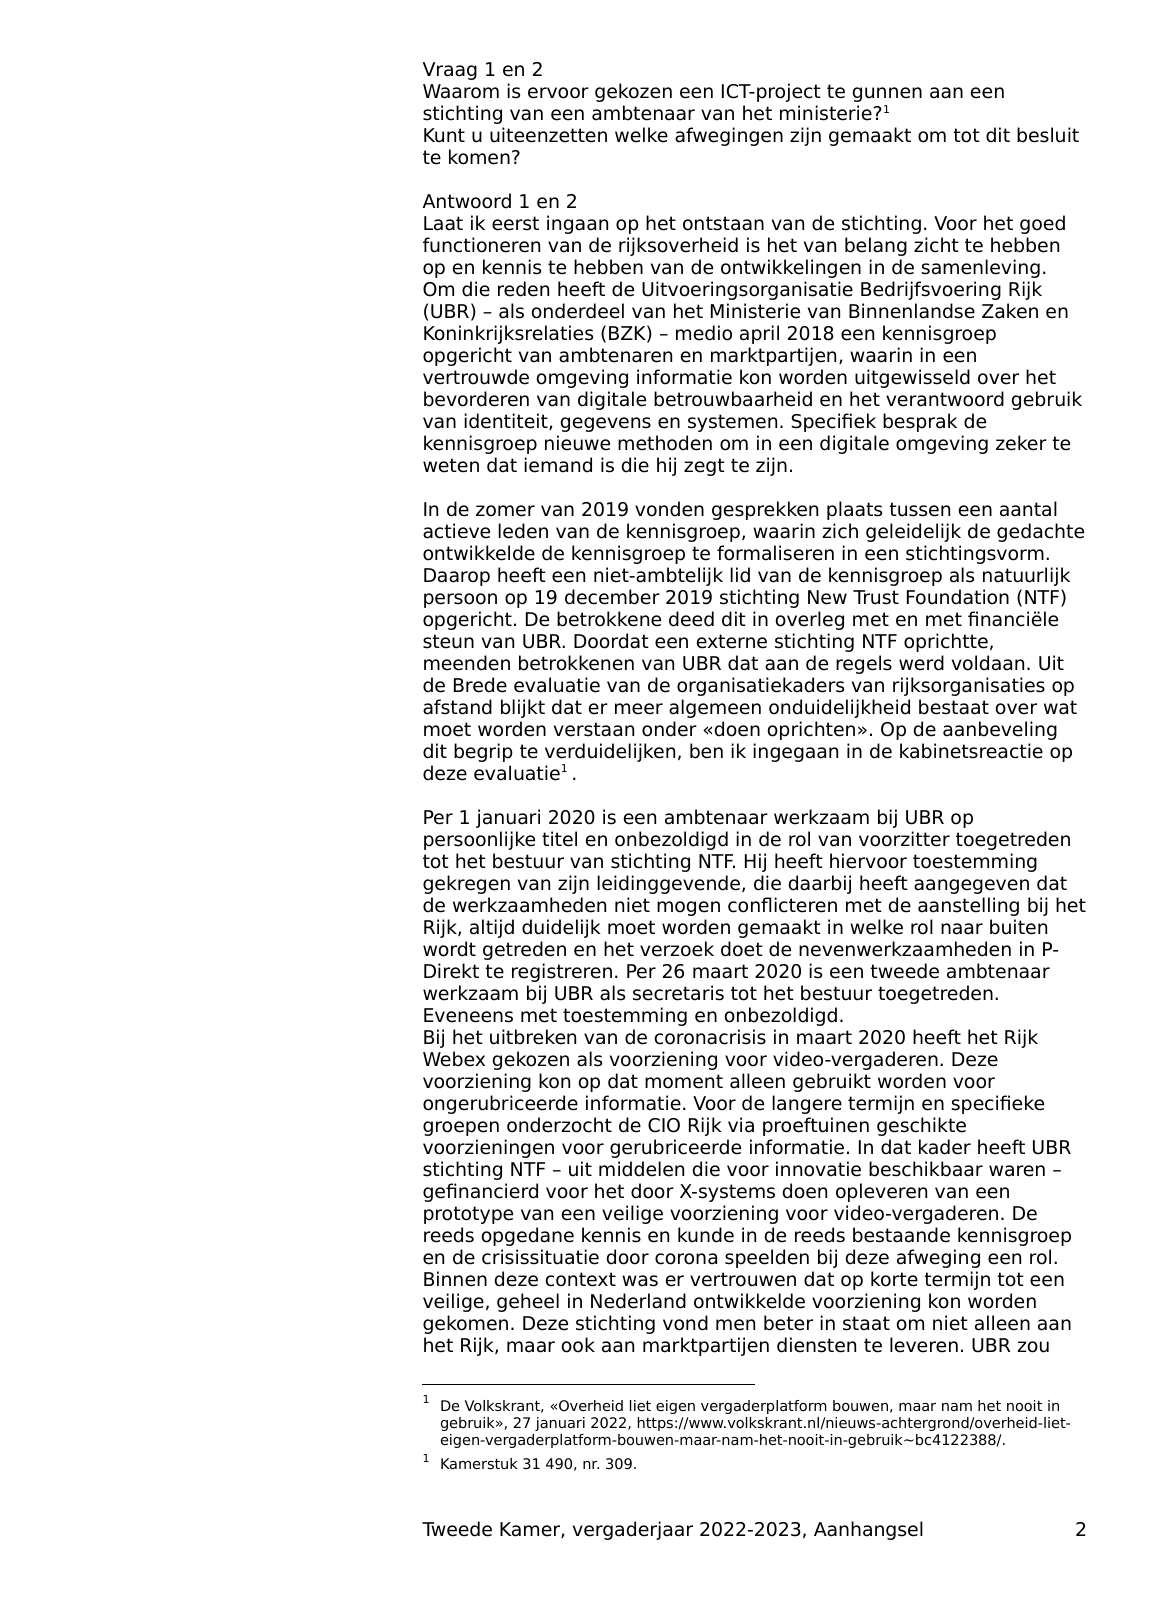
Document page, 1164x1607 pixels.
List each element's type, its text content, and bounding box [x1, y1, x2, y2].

text Daarop heeft een niet-ambtelijk lid van de kennisgroep als natuurlijk persoon op 19 december 2019 stichting New Trust Foundation (NTF) opgericht. De betrokkene deed dit in overleg met en met financiële steun van UBR. Doordat een externe stichting NTF oprichtte, meenden betrokkenen van UBR dat aan de regels werd voldaan. Uit de Brede evaluatie van de organisatiekaders van rijksorganisaties op afstand blijkt dat er meer algemeen onduidelijkheid bestaat over wat moet worden verstaan onder «doen oprichten». Op de aanbeveling dit begrip te verduidelijken, ben ik ingegaan in de kabinetsreactie op deze evaluatie. [422, 565, 1087, 785]
text Bij het uitbreken van de coronacrisis in maart 2020 heeft het Rijk Webex gekozen als voorziening voor video-vergaderen. Deze voorziening kon op dat moment alleen gebruikt worden voor ongerubriceerde informatie. Voor de langere termijn en specifieke groepen onderzocht de CIO Rijk via proeftuinen geschikte voorzieningen voor gerubriceerde informatie. In dat kader heeft UBR stichting NTF – uit middelen die voor innovatie beschikbaar waren – gefinancierd voor het door X-systems doen opleveren van een prototype van een veilige voorziening voor video-vergaderen. De reeds opgedane kennis en kunde in de reeds bestaande kennisgroep en de crisissituatie door corona speelden bij deze afweging een rol. Binnen deze context was er vertrouwen dat op korte termijn tot een veilige, geheel in Nederland ontwikkelde voorziening kon worden gekomen. Deze stichting vond men beter in staat om niet alleen aan het Rijk, maar ook aan marktpartijen diensten te leveren. UBR zou [422, 1027, 1087, 1356]
text De Volkskrant, «Overheid liet eigen vergaderplatform bouwen, maar nam het nooit in gebruik», 27 januari 2022, https://www.volkskrant.nl/nieuws-achtergrond/overheid-liet-eigen-vergaderplatform-bouwen-maar-nam-het-nooit-in-gebruik~bc4122388/. [422, 1393, 1087, 1449]
text Laat ik eerst ingaan op het ontstaan van de stichting. Voor het goed functioneren van de rijksoverheid is het van belang zicht te hebben op en kennis te hebben van de ontwikkelingen in de samenleving. [422, 213, 1087, 279]
text Kamerstuk 31 490, nr. 309. [422, 1452, 1087, 1474]
text Vraag 1 en 2 [422, 59, 1087, 81]
text Antwoord 1 en 2 [422, 191, 1087, 213]
text Kunt u uiteenzetten welke afwegingen zijn gemaakt om tot dit besluit te komen? [422, 125, 1087, 169]
text Om die reden heeft de Uitvoeringsorganisatie Bedrijfsvoering Rijk (UBR) – als onderdeel van het Ministerie van Binnenlandse Zaken en Koninkrijksrelaties (BZK) – medio april 2018 een kennisgroep opgericht van ambtenaren en marktpartijen, waarin in een vertrouwde omgeving informatie kon worden uitgewisseld over het bevorderen van digitale betrouwbaarheid en het verantwoord gebruik van identiteit, gegevens en systemen. Specifiek besprak de kennisgroep nieuwe methoden om in een digitale omgeving zeker te weten dat iemand is die hij zegt te zijn. [422, 279, 1087, 477]
text Waarom is ervoor gekozen een ICT-project te gunnen aan een stichting van een ambtenaar van het ministerie? [422, 81, 1087, 125]
text In de zomer van 2019 vonden gesprekken plaats tussen een aantal actieve leden van de kennisgroep, waarin zich geleidelijk de gedachte ontwikkelde de kennisgroep te formaliseren in een stichtingsvorm. [422, 499, 1087, 565]
text Per 1 januari 2020 is een ambtenaar werkzaam bij UBR op persoonlijke titel en onbezoldigd in de rol van voorzitter toegetreden tot het bestuur van stichting NTF. Hij heeft hiervoor toestemming gekregen van zijn leidinggevende, die daarbij heeft aangegeven dat de werkzaamheden niet mogen conflicteren met de aanstelling bij het Rijk, altijd duidelijk moet worden gemaakt in welke rol naar buiten wordt getreden en het verzoek doet de nevenwerkzaamheden in P-Direkt te registreren. Per 26 maart 2020 is een tweede ambtenaar werkzaam bij UBR als secretaris tot het bestuur toegetreden. Eveneens met toestemming en onbezoldigd. [422, 807, 1087, 1027]
